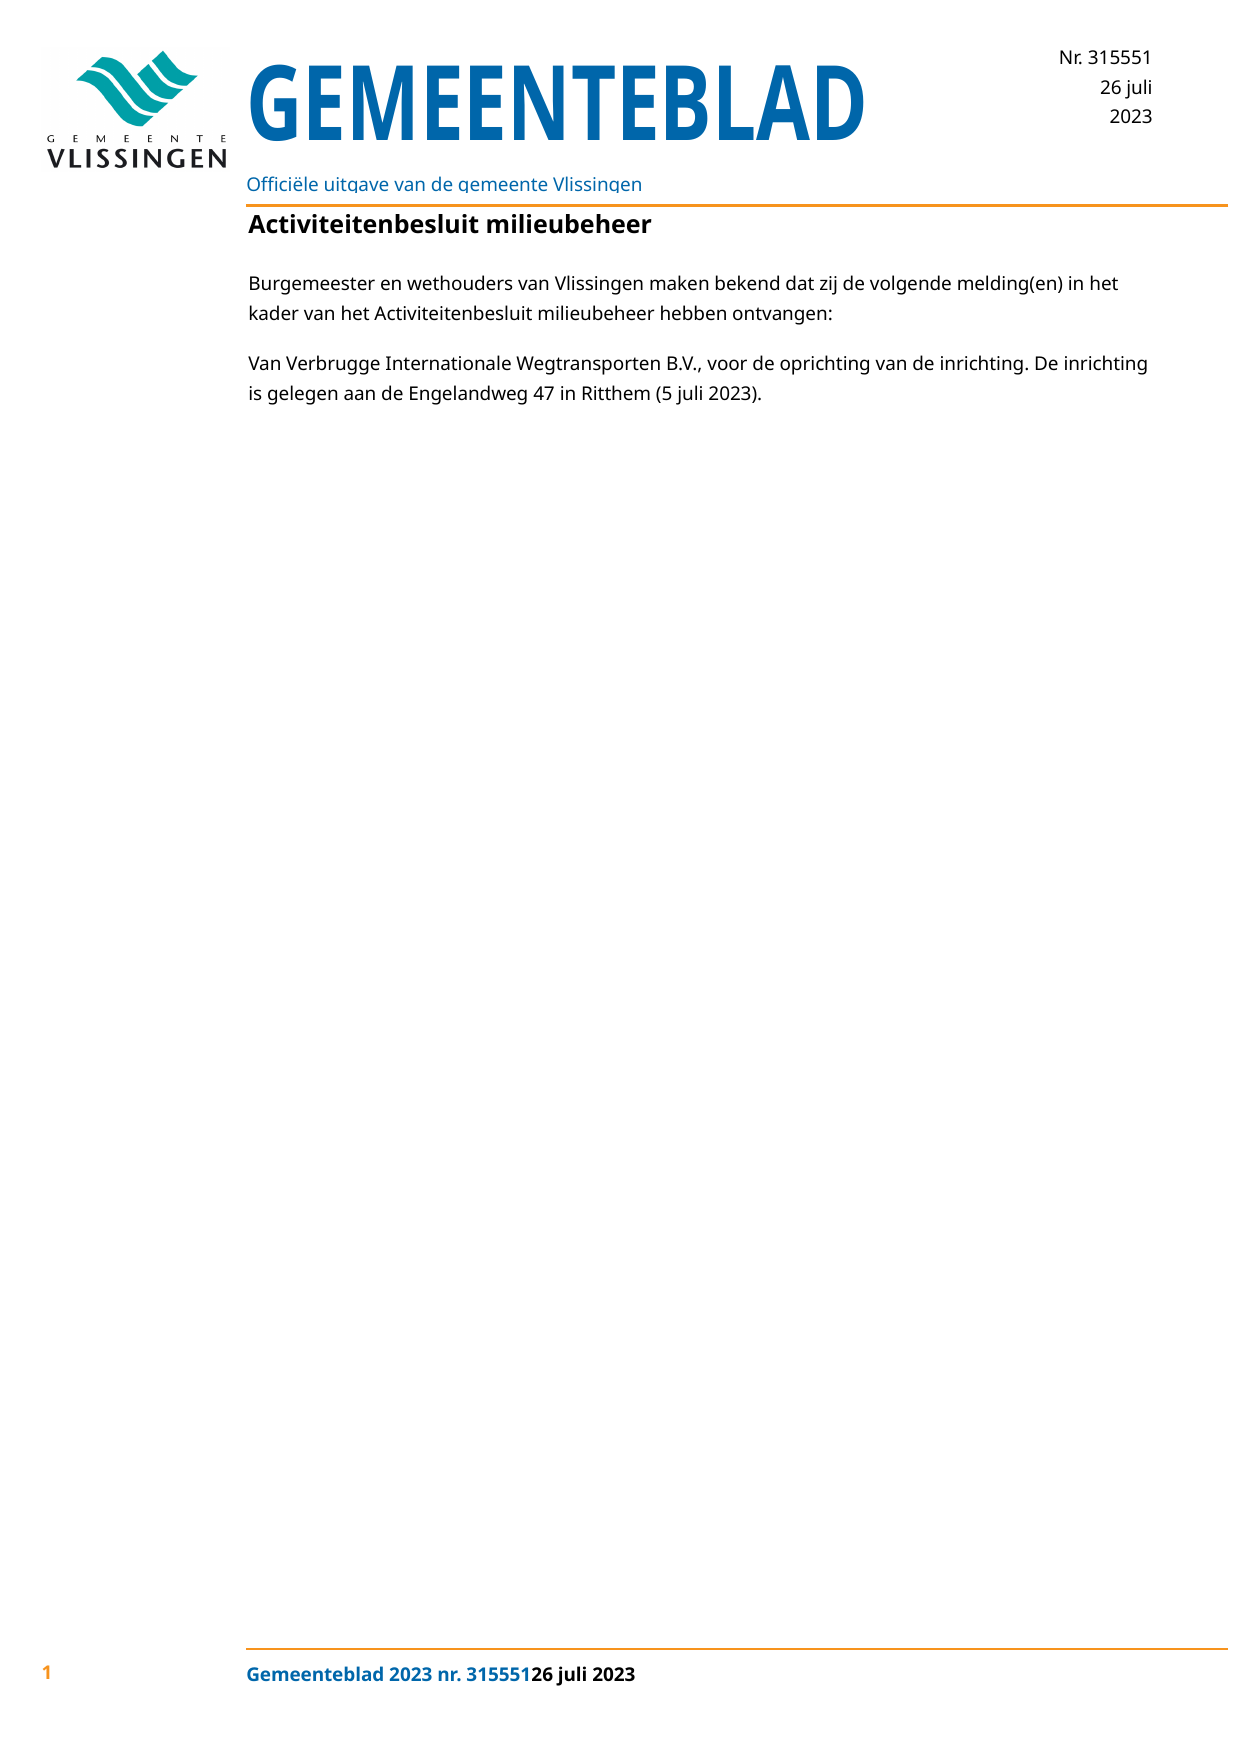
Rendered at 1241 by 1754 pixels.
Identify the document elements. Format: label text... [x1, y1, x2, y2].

picture [41, 47, 231, 172]
text Activiteitenbesluit milieubeheer [248, 207, 1152, 241]
text Burgemeester en wethouders van Vlissingen maken bekend dat zij de volgende melding(en) in het kader van het Activiteitenbesluit milieubeheer hebben ontvangen: [248, 270, 1152, 326]
text Van Verbrugge Internationale Wegtransporten B.V., voor de oprichting van de inrichting. De inrichting is gelegen aan de Engelandweg 47 in Ritthem (5 juli 2023). [248, 350, 1152, 406]
